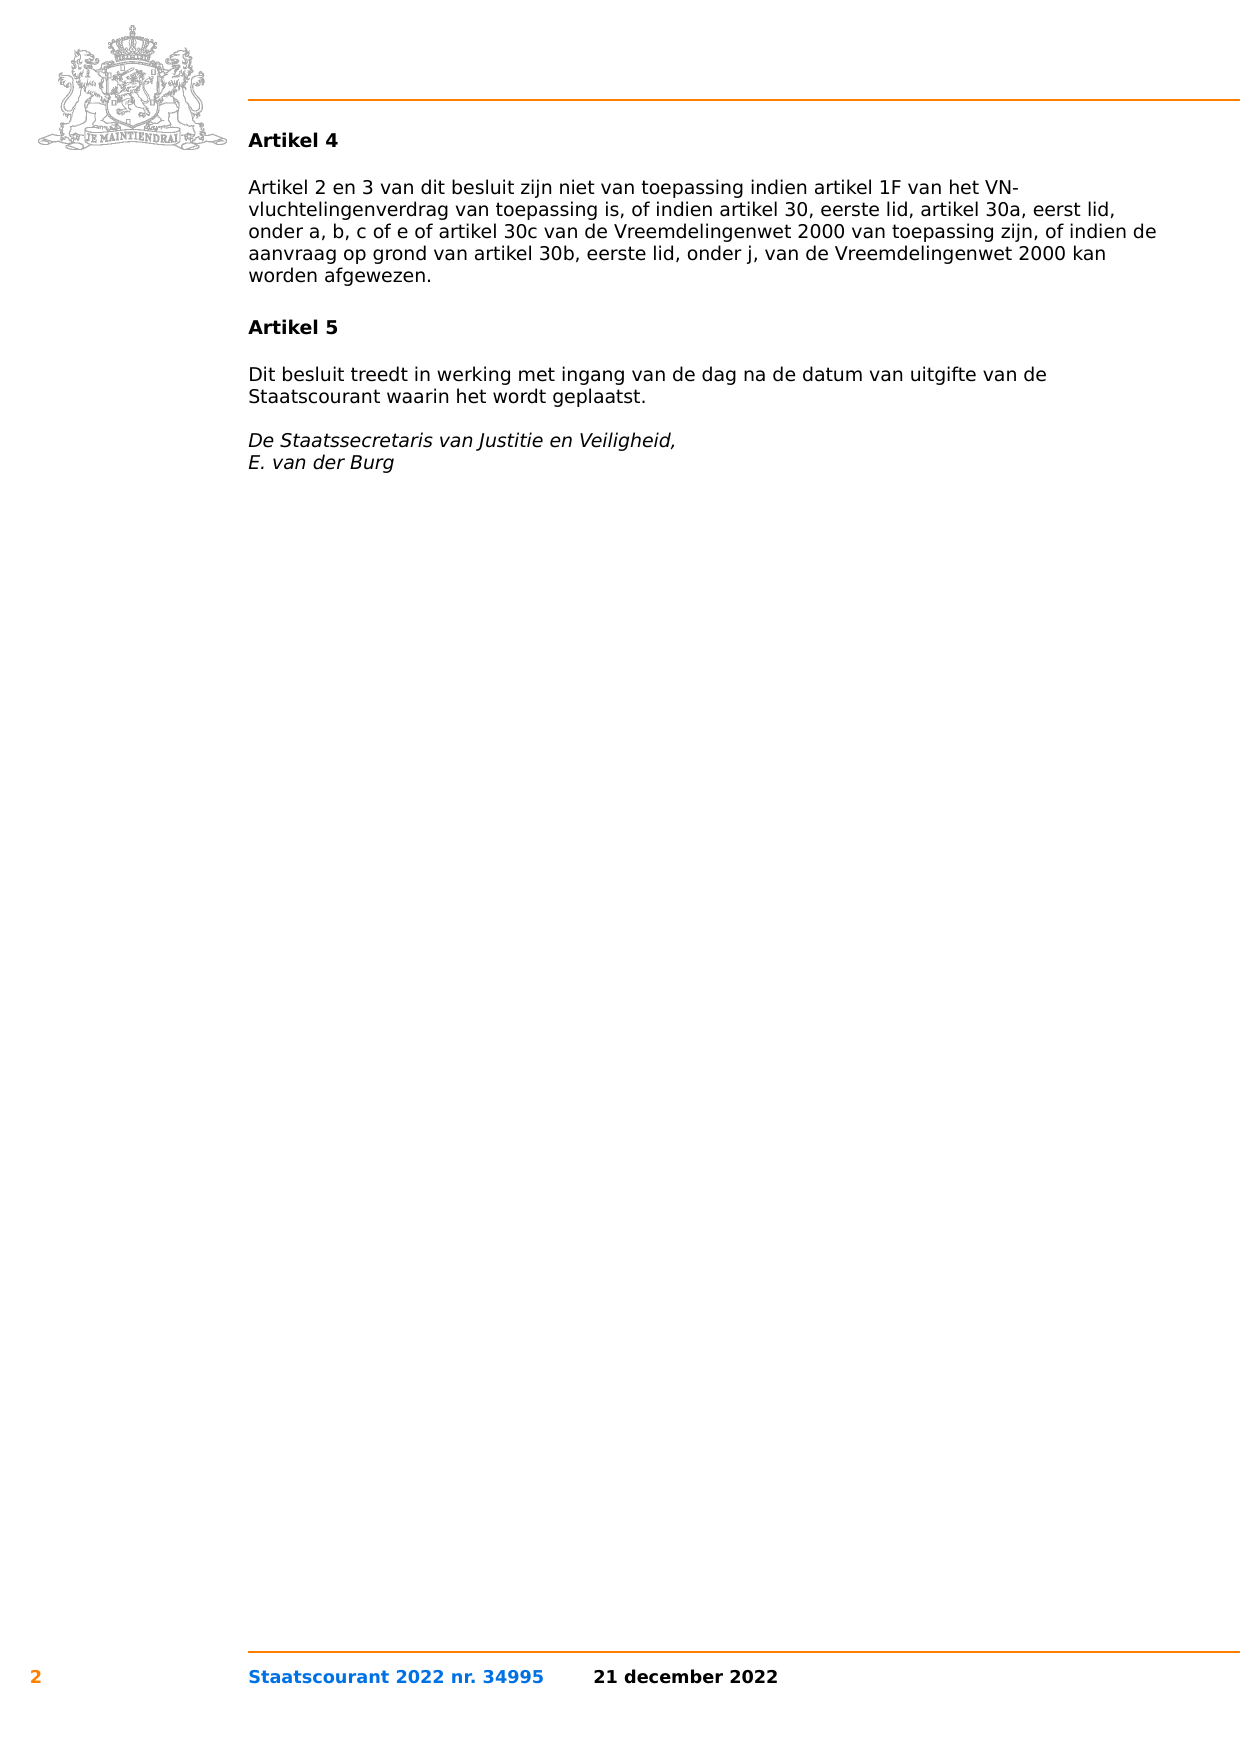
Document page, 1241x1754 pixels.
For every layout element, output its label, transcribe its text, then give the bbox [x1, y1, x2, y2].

subtitle Artikel 4 [248, 130, 1163, 152]
subtitle Artikel 5 [248, 317, 1163, 339]
picture [38, 25, 227, 150]
text Artikel 2 en 3 van dit besluit zijn niet van toepassing indien artikel 1F van het VN-vluchtelingenverdrag van toepassing is, of indien artikel 30, eerste lid, artikel 30a, eerst lid, onder a, b, c of e of artikel 30c van de Vreemdelingenwet 2000 van toepassing zijn, of indien de aanvraag op grond van artikel 30b, eerste lid, onder j, van de Vreemdelingenwet 2000 kan worden afgewezen. [248, 177, 1163, 287]
text De Staatssecretaris van Justitie en Veiligheid, E. van der Burg [248, 429, 1163, 473]
text Dit besluit treedt in werking met ingang van de dag na de datum van uitgifte van de Staatscourant waarin het wordt geplaatst. [248, 364, 1163, 408]
